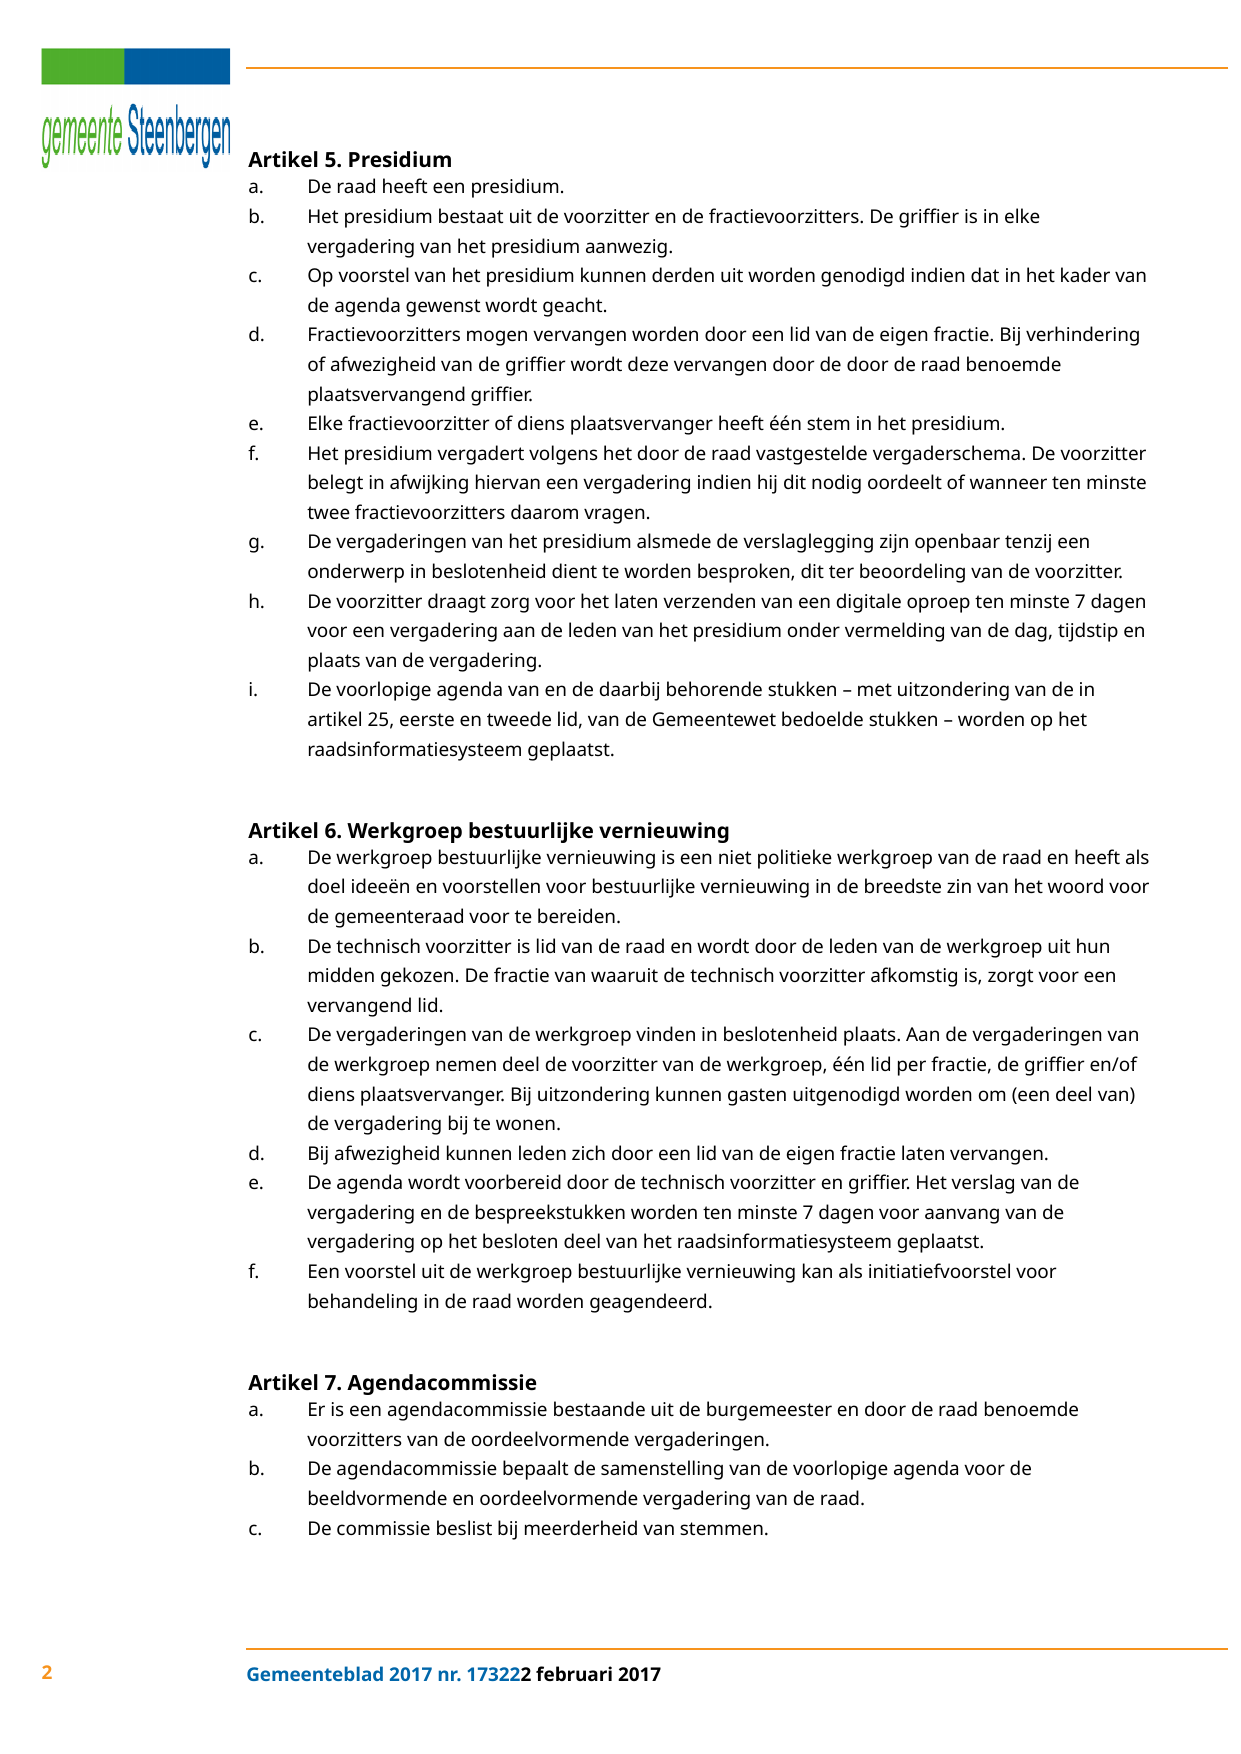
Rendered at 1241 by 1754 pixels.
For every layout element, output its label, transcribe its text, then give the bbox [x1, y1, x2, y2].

list Het presidium vergadert volgens het door de raad vastgestelde vergaderschema. De voorzitter belegt in afwijking hiervan een vergadering indien hij dit nodig oordeelt of wanneer ten minste twee fractievoorzitters daarom vragen. [248, 440, 1152, 525]
list De voorzitter draagt zorg voor het laten verzenden van een digitale oproep ten minste 7 dagen voor een vergadering aan de leden van het presidium onder vermelding van de dag, tijdstip en plaats van de vergadering. [248, 588, 1152, 673]
list De agendacommissie bepaalt de samenstelling van de voorlopige agenda voor de beeldvormende en oordeelvormende vergadering van de raad. [248, 1456, 1152, 1511]
list Er is een agendacommissie bestaande uit de burgemeester en door de raad benoemde voorzitters van de oordeelvormende vergaderingen. [248, 1396, 1152, 1452]
list De werkgroep bestuurlijke vernieuwing is een niet politieke werkgroep van de raad en heeft als doel ideeën en voorstellen voor bestuurlijke vernieuwing in de breedste zin van het woord voor de gemeenteraad voor te bereiden. [248, 844, 1152, 929]
list Elke fractievoorzitter of diens plaatsvervanger heeft één stem in het presidium. [248, 410, 1152, 436]
list De vergaderingen van het presidium alsmede de verslaglegging zijn openbaar tenzij een onderwerp in beslotenheid dient te worden besproken, dit ter beoordeling van de voorzitter. [248, 529, 1152, 584]
list Fractievoorzitters mogen vervangen worden door een lid van de eigen fractie. Bij verhindering of afwezigheid van de griffier wordt deze vervangen door de door de raad benoemde plaatsvervangend griffier. [248, 322, 1152, 406]
list Een voorstel uit de werkgroep bestuurlijke vernieuwing kan als initiatiefvoorstel voor behandeling in de raad worden geagendeerd. [248, 1258, 1152, 1314]
list Op voorstel van het presidium kunnen derden uit worden genodigd indien dat in het kader van de agenda gewenst wordt geacht. [248, 262, 1152, 318]
list De commissie beslist bij meerderheid van stemmen. [248, 1515, 1152, 1540]
list Bij afwezigheid kunnen leden zich door een lid van de eigen fractie laten vervangen. [248, 1140, 1152, 1166]
list De voorlopige agenda van en de daarbij behorende stukken – met uitzondering van de in artikel 25, eerste en tweede lid, van de Gemeentewet bedoelde stukken – worden op het raadsinformatiesysteem geplaatst. [248, 677, 1152, 761]
list De raad heeft een presidium. [248, 174, 1152, 199]
text Artikel 6. Werkgroep bestuurlijke vernieuwing [248, 816, 1152, 844]
list De technisch voorzitter is lid van de raad en wordt door de leden van de werkgroep uit hun midden gekozen. De fractie van waaruit de technisch voorzitter afkomstig is, zorgt voor een vervangend lid. [248, 933, 1152, 1018]
list De agenda wordt voorbereid door de technisch voorzitter en griffier. Het verslag van de vergadering en de bespreekstukken worden ten minste 7 dagen voor aanvang van de vergadering op het besloten deel van het raadsinformatiesysteem geplaatst. [248, 1169, 1152, 1254]
picture [41, 47, 231, 172]
text Artikel 5. Presidium [248, 145, 1152, 174]
list De vergaderingen van de werkgroep vinden in beslotenheid plaats. Aan de vergaderingen van de werkgroep nemen deel de voorzitter van de werkgroep, één lid per fractie, de griffier en/of diens plaatsvervanger. Bij uitzondering kunnen gasten uitgenodigd worden om (een deel van) de vergadering bij te wonen. [248, 1022, 1152, 1136]
text Artikel 7. Agendacommissie [248, 1368, 1152, 1396]
list Het presidium bestaat uit de voorzitter en de fractievoorzitters. De griffier is in elke vergadering van het presidium aanwezig. [248, 203, 1152, 258]
